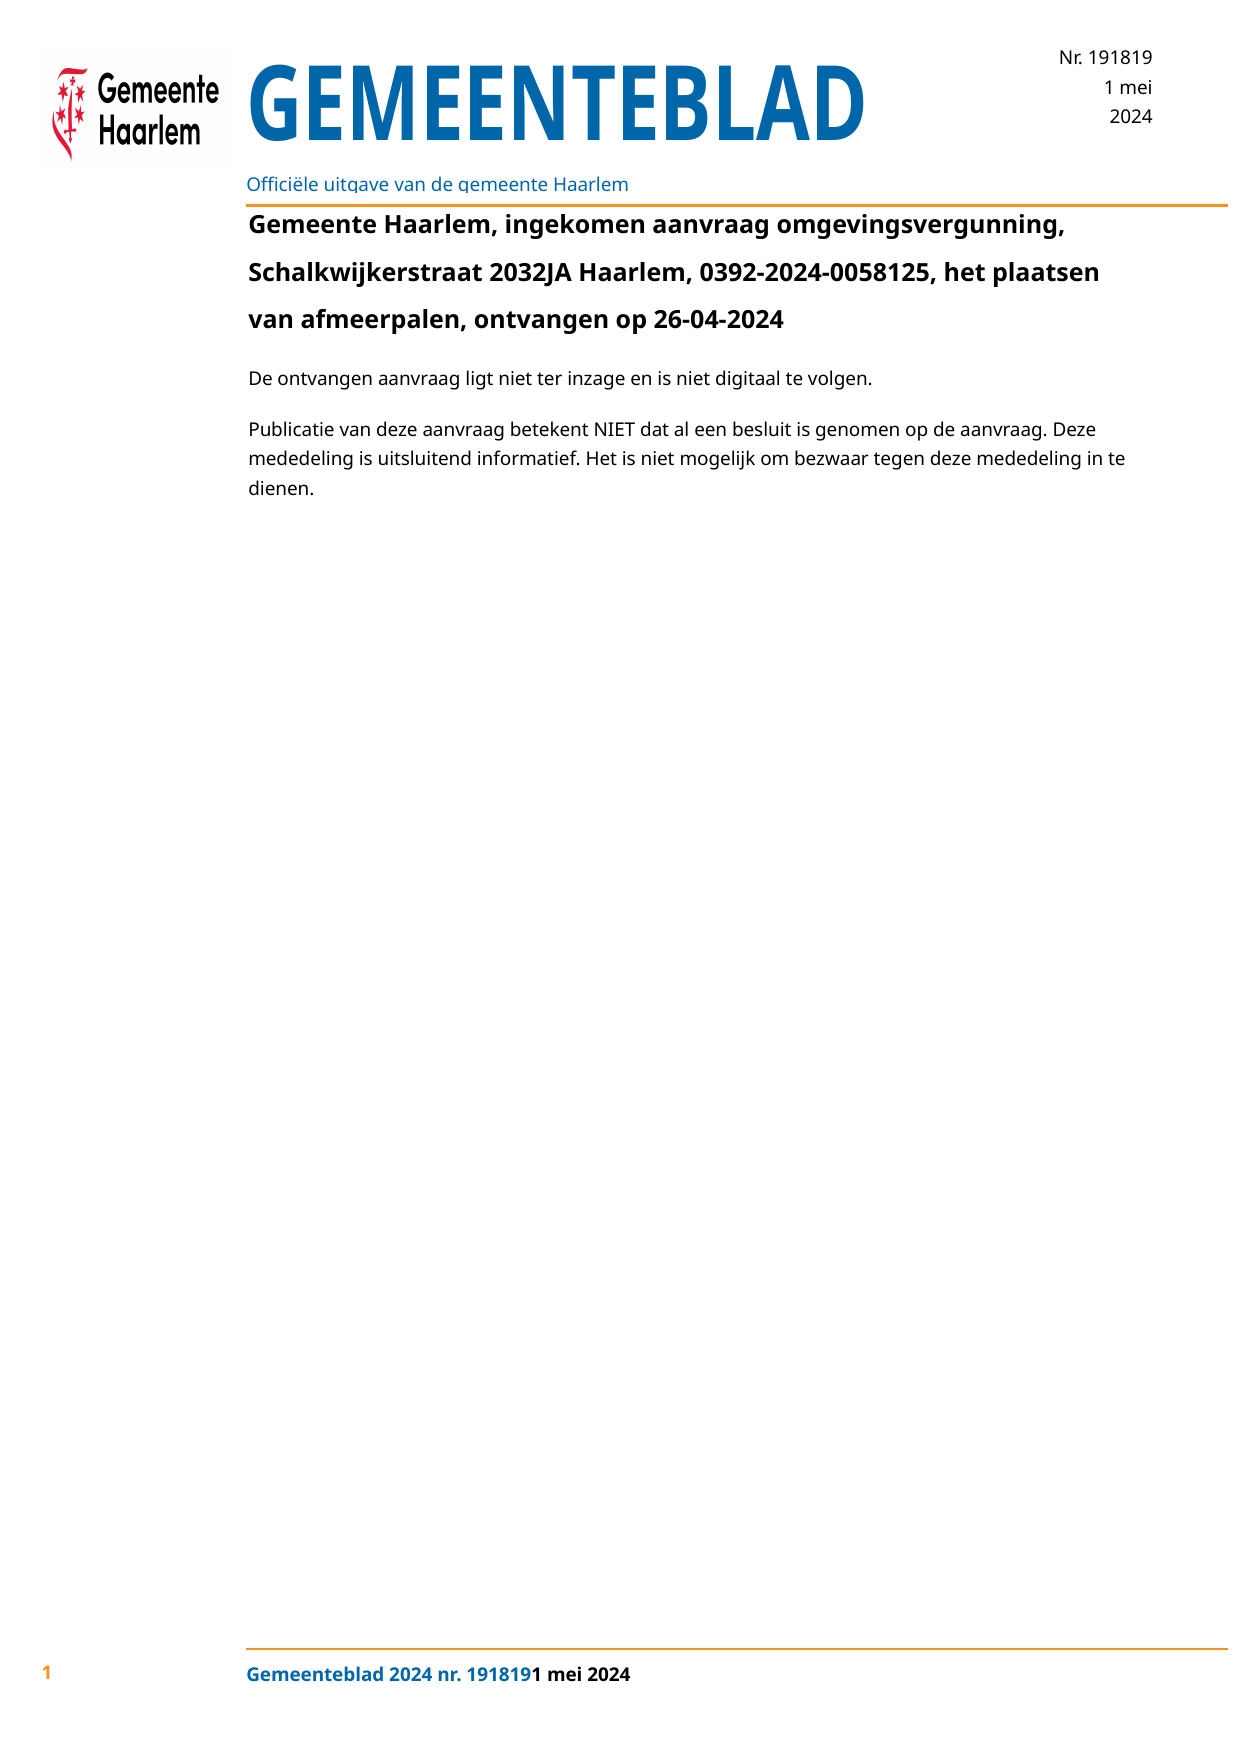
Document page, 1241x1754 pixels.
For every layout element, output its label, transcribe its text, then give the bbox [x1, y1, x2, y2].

text Publicatie van deze aanvraag betekent NIET dat al een besluit is genomen op de aanvraag. Deze mededeling is uitsluitend informatief. Het is niet mogelijk om bezwaar tegen deze mededeling in te dienen. [248, 416, 1152, 501]
picture [41, 47, 231, 172]
text De ontvangen aanvraag ligt niet ter inzage en is niet digitaal te volgen. [248, 366, 1152, 391]
text Gemeente Haarlem, ingekomen aanvraag omgevingsvergunning, Schalkwijkerstraat 2032JA Haarlem, 0392-2024-0058125, het plaatsen van afmeerpalen, ontvangen op 26-04-2024 [248, 207, 1152, 336]
